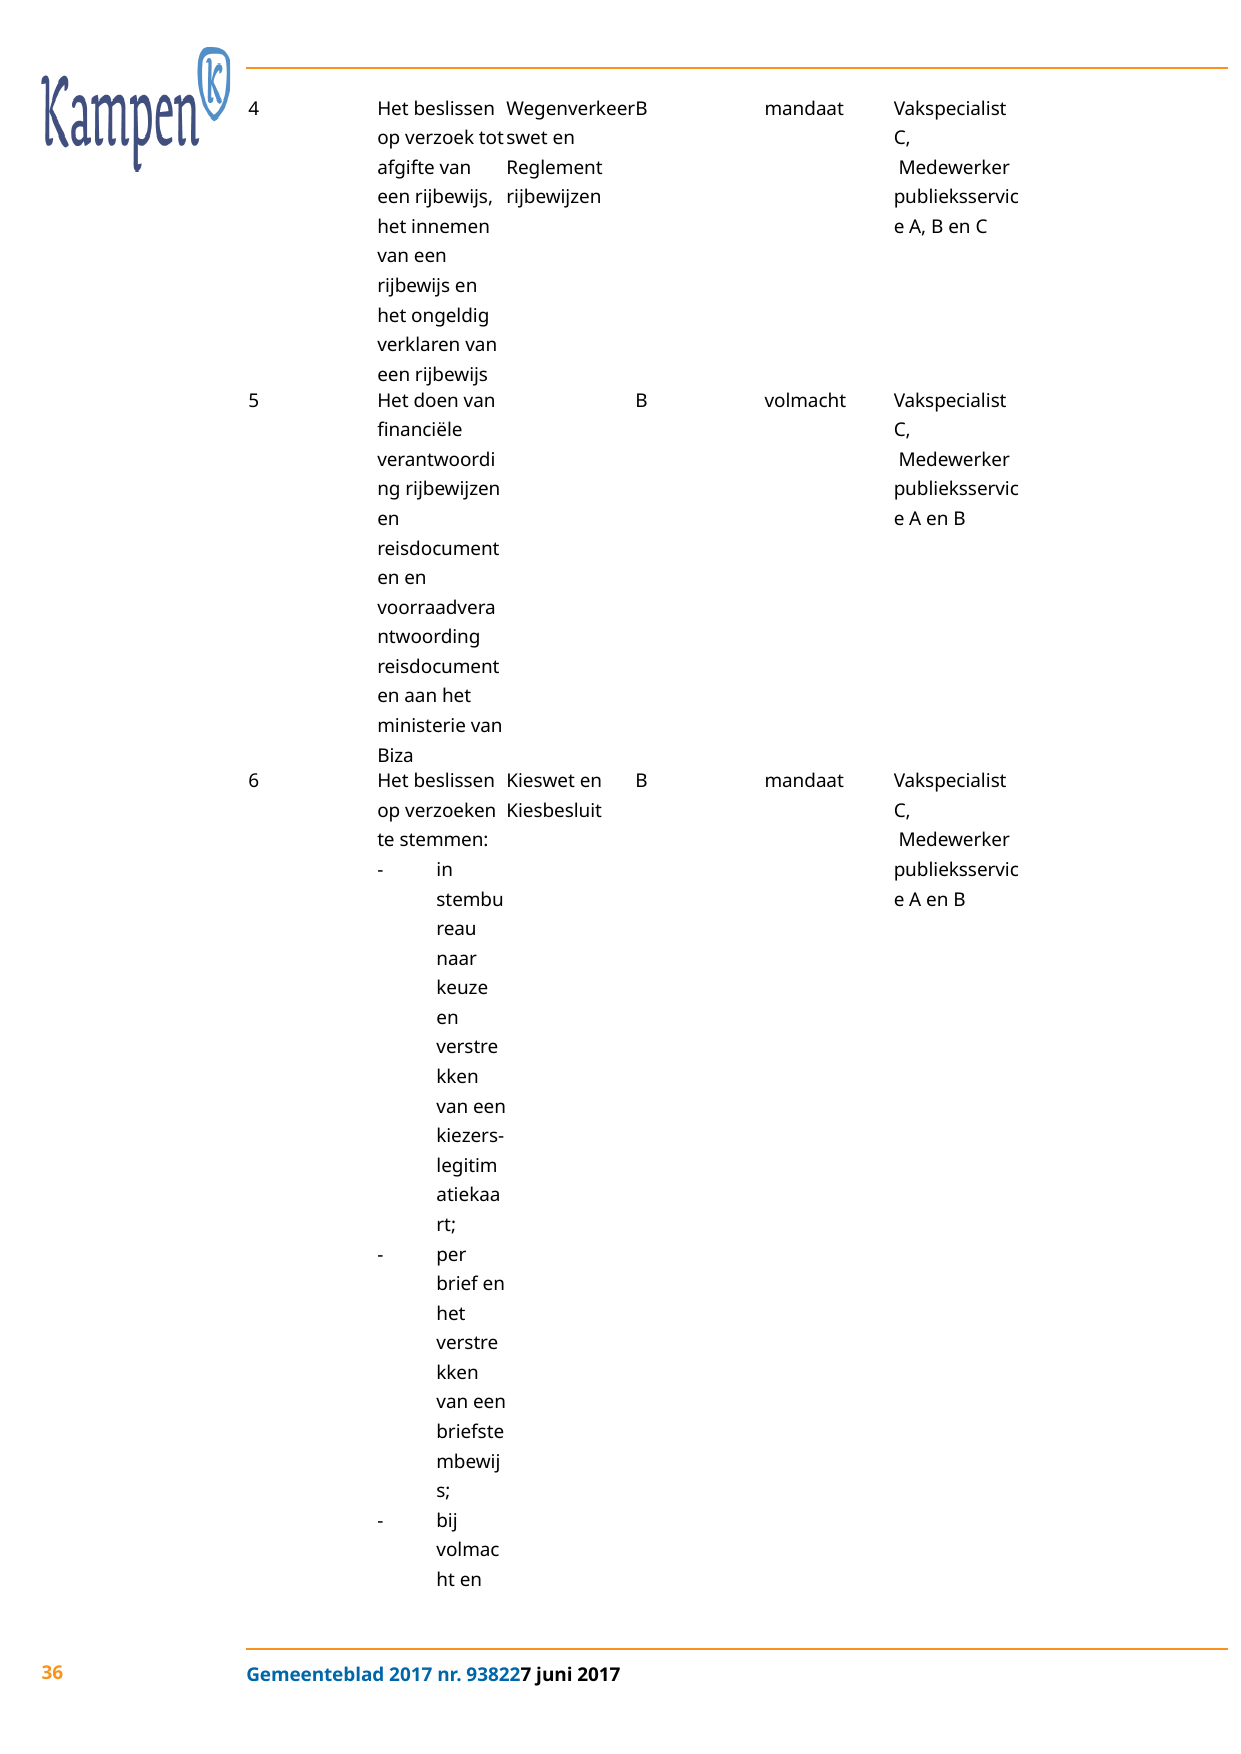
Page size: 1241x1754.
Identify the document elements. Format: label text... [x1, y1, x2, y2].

table_cell Vakspecialist C, Medewerker publieksservice A en B [894, 768, 1022, 1592]
table_cell 6 [248, 768, 377, 1592]
table_cell Het beslissen op verzoeken te stemmen: in stembureau naar keuze en verstrekken van een kiezers-legitimatiekaart; per brief en het verstrekken van een briefstembewijs; bij volmacht en [377, 768, 506, 1592]
table_cell [506, 387, 635, 767]
table_cell 4 [248, 95, 377, 387]
table_cell [1023, 387, 1152, 767]
table_cell Kieswet en Kiesbesluit [506, 768, 635, 1592]
table_cell Vakspecialist C, Medewerker publieksservice A en B [894, 387, 1022, 767]
table_cell Het beslissen op verzoek tot afgifte van een rijbewijs, het innemen van een rijbewijs en het ongeldig verklaren van een rijbewijs [377, 95, 506, 387]
table_cell volmacht [764, 387, 893, 767]
picture [41, 47, 231, 172]
table_cell B [635, 95, 764, 387]
table_cell Wegenverkeerswet en Reglement rijbewijzen [506, 95, 635, 387]
table_cell [1023, 95, 1152, 387]
table_cell B [635, 768, 764, 1592]
table_cell B [635, 387, 764, 767]
table_cell mandaat [764, 768, 893, 1592]
table_cell mandaat [764, 95, 893, 387]
table_cell 5 [248, 387, 377, 767]
table_cell [1023, 768, 1152, 1592]
table_cell Vakspecialist C, Medewerker publieksservice A, B en C [894, 95, 1022, 387]
table_cell Het doen van financiële verantwoording rijbewijzen en reisdocumenten en voorraadverantwoording reisdocumenten aan het ministerie van Biza [377, 387, 506, 767]
